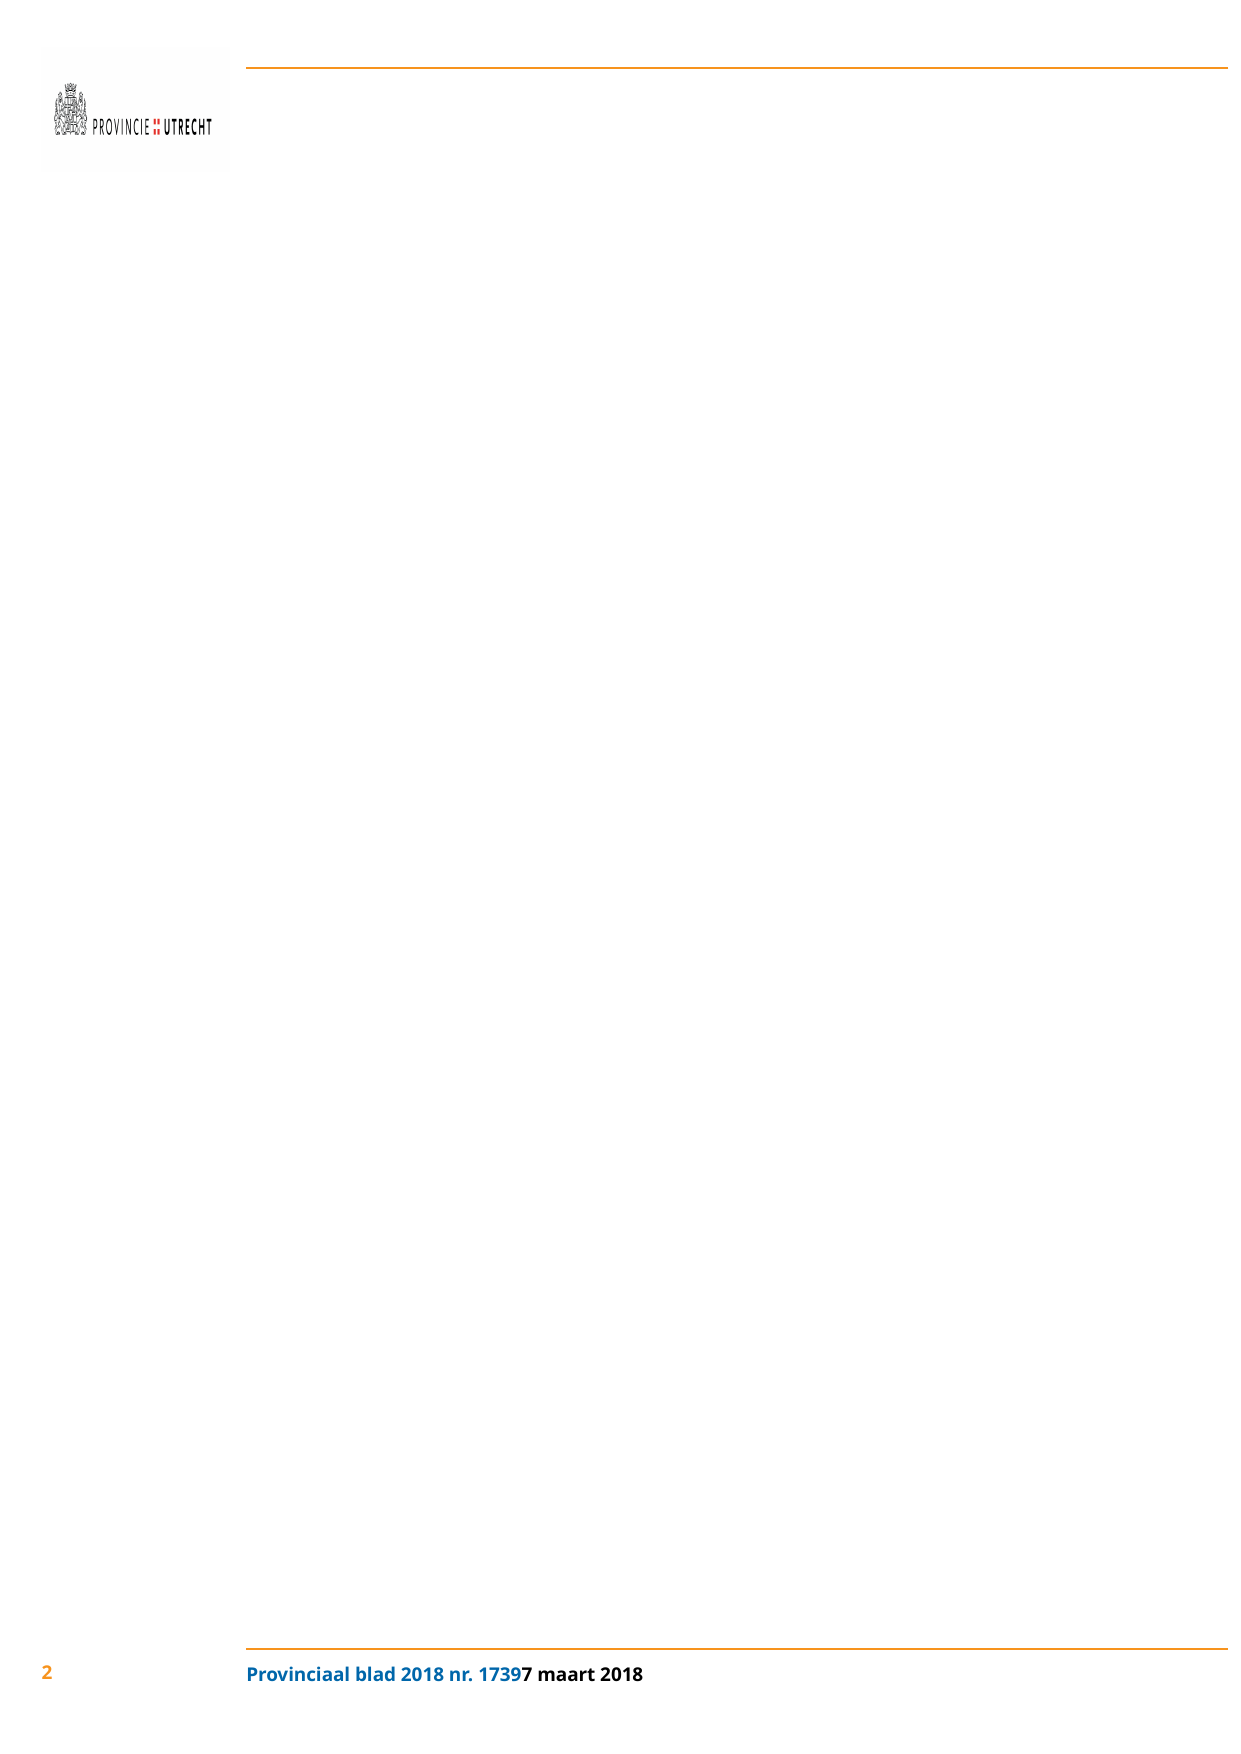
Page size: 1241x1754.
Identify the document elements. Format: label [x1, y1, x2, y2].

picture [41, 47, 231, 172]
